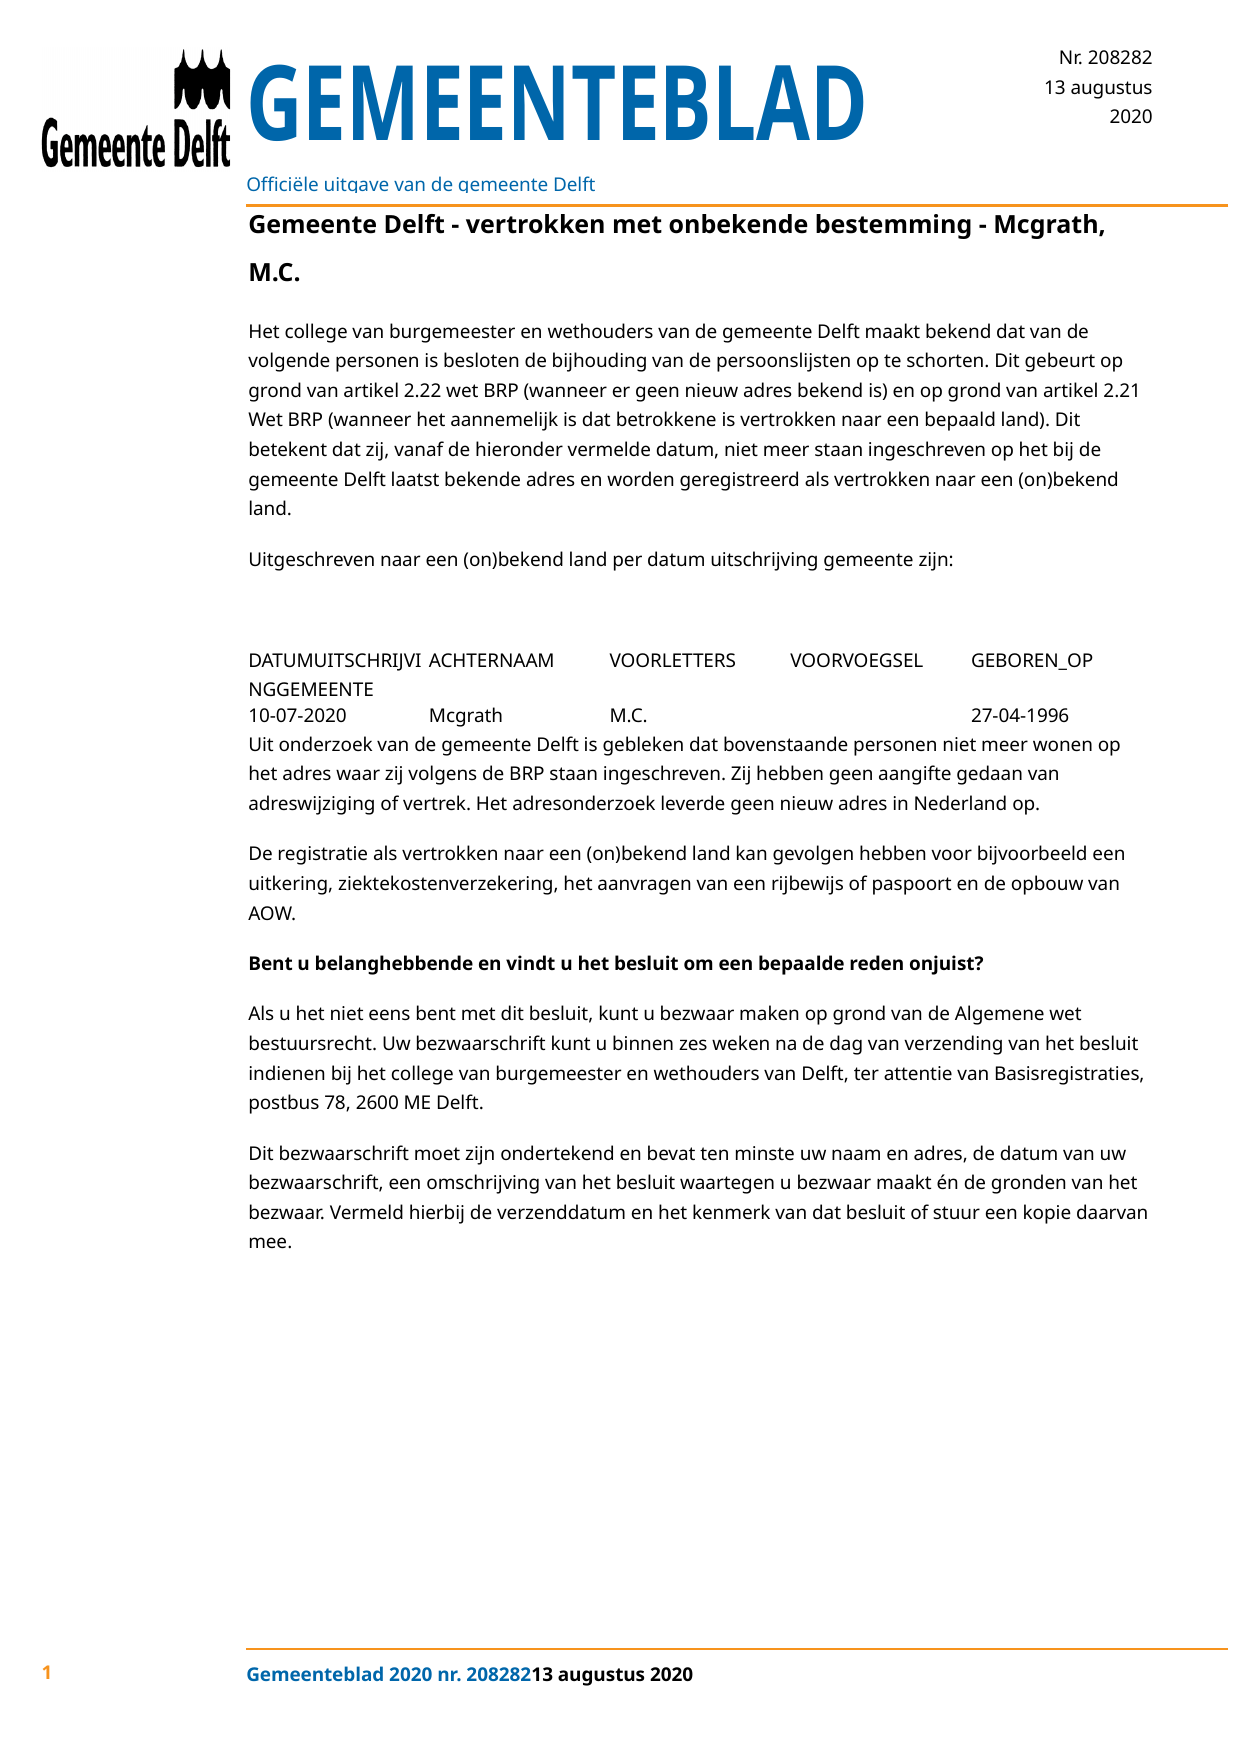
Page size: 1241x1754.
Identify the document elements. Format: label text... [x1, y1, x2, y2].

table_cell 10-07-2020 [248, 702, 429, 728]
table_header ACHTERNAAM [429, 647, 609, 702]
table_cell Mcgrath [429, 702, 609, 728]
text Het college van burgemeester en wethouders van de gemeente Delft maakt bekend dat van de volgende personen is besloten de bijhouding van de persoonslijsten op te schorten. Dit gebeurt op grond van artikel 2.22 wet BRP (wanneer er geen nieuw adres bekend is) en op grond van artikel 2.21 Wet BRP (wanneer het aannemelijk is dat betrokkene is vertrokken naar een bepaald land). Dit betekent dat zij, vanaf de hieronder vermelde datum, niet meer staan ingeschreven op het bij de gemeente Delft laatst bekende adres en worden geregistreerd als vertrokken naar een (on)bekend land. [248, 318, 1152, 521]
text Als u het niet eens bent met dit besluit, kunt u bezwaar maken op grond van de Algemene wet bestuursrecht. Uw bezwaarschrift kunt u binnen zes weken na de dag van verzending van het besluit indienen bij het college van burgemeester en wethouders van Delft, ter attentie van Basisregistraties, postbus 78, 2600 ME Delft. [248, 1001, 1152, 1115]
table_cell 27-04-1996 [971, 702, 1152, 728]
text Uit onderzoek van de gemeente Delft is gebleken dat bovenstaande personen niet meer wonen op het adres waar zij volgens de BRP staan ingeschreven. Zij hebben geen aangifte gedaan van adreswijziging of vertrek. Het adresonderzoek leverde geen nieuw adres in Nederland op. [248, 731, 1152, 816]
table_header DATUMUITSCHRIJVINGGEMEENTE [248, 647, 429, 702]
table_header VOORLETTERS [609, 647, 790, 702]
text Dit bezwaarschrift moet zijn ondertekend en bevat ten minste uw naam en adres, de datum van uw bezwaarschrift, een omschrijving van het besluit waartegen u bezwaar maakt én de gronden van het bezwaar. Vermeld hierbij de verzenddatum en het kenmerk van dat besluit of stuur een kopie daarvan mee. [248, 1140, 1152, 1254]
table_cell [790, 702, 971, 728]
text Uitgeschreven naar een (on)bekend land per datum uitschrijving gemeente zijn: [248, 546, 1152, 572]
text De registratie als vertrokken naar een (on)bekend land kan gevolgen hebben voor bijvoorbeeld een uitkering, ziektekostenverzekering, het aanvragen van een rijbewijs of paspoort en de opbouw van AOW. [248, 841, 1152, 926]
table_header GEBOREN_OP [971, 647, 1152, 702]
table_cell M.C. [609, 702, 790, 728]
table_header VOORVOEGSEL [790, 647, 971, 702]
picture [41, 47, 231, 172]
text Bent u belanghebbende en vindt u het besluit om een bepaalde reden onjuist? [248, 950, 1152, 976]
text Gemeente Delft - vertrokken met onbekende bestemming - Mcgrath, M.C. [248, 207, 1152, 288]
